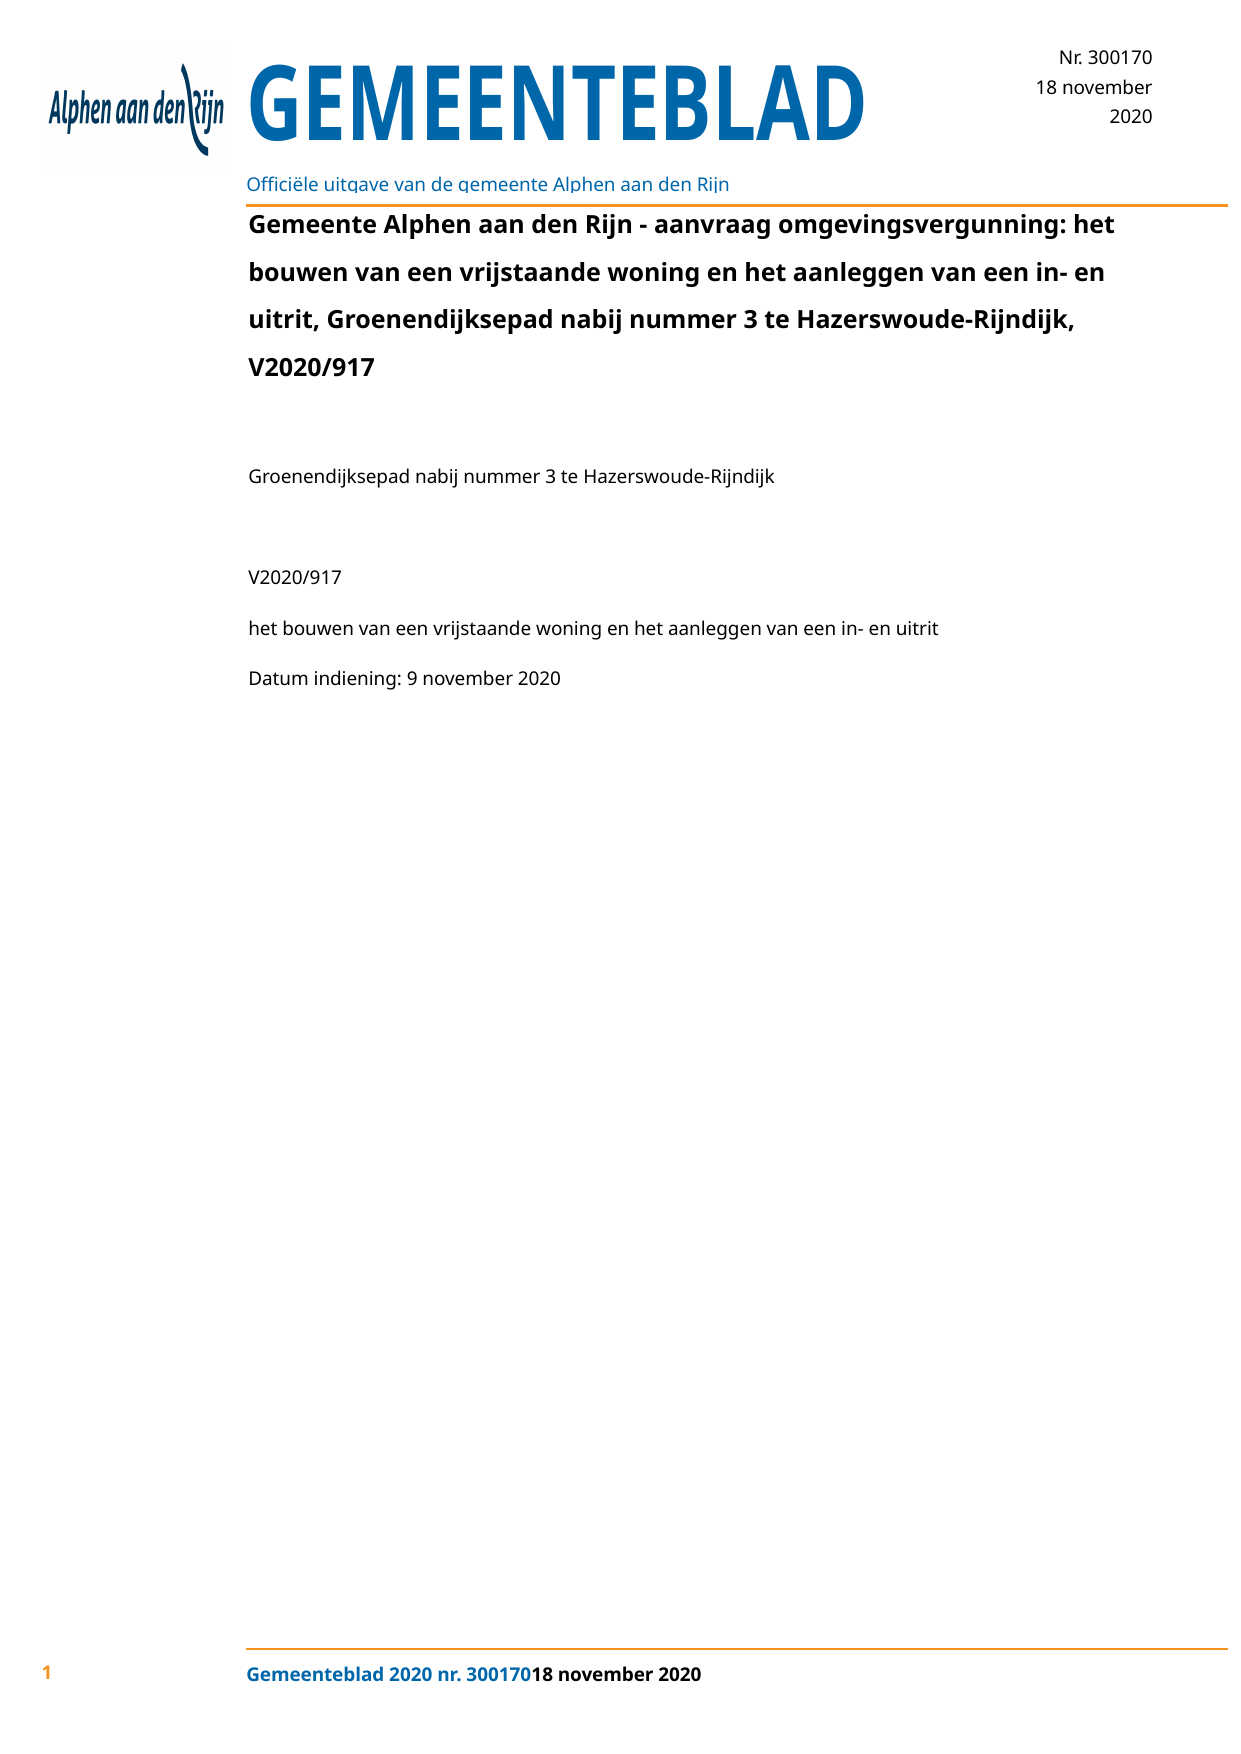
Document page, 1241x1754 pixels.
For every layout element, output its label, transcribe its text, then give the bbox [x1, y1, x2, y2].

text het bouwen van een vrijstaande woning en het aanleggen van een in- en uitrit [248, 615, 1152, 641]
text V2020/917 [248, 564, 1152, 590]
picture [41, 47, 231, 172]
text Groenendijksepad nabij nummer 3 te Hazerswoude-Rijndijk [248, 463, 1152, 489]
text Gemeente Alphen aan den Rijn - aanvraag omgevingsvergunning: het bouwen van een vrijstaande woning en het aanleggen van een in- en uitrit, Groenendijksepad nabij nummer 3 te Hazerswoude-Rijndijk, V2020/917 [248, 207, 1152, 384]
text Datum indiening: 9 november 2020 [248, 665, 1152, 691]
